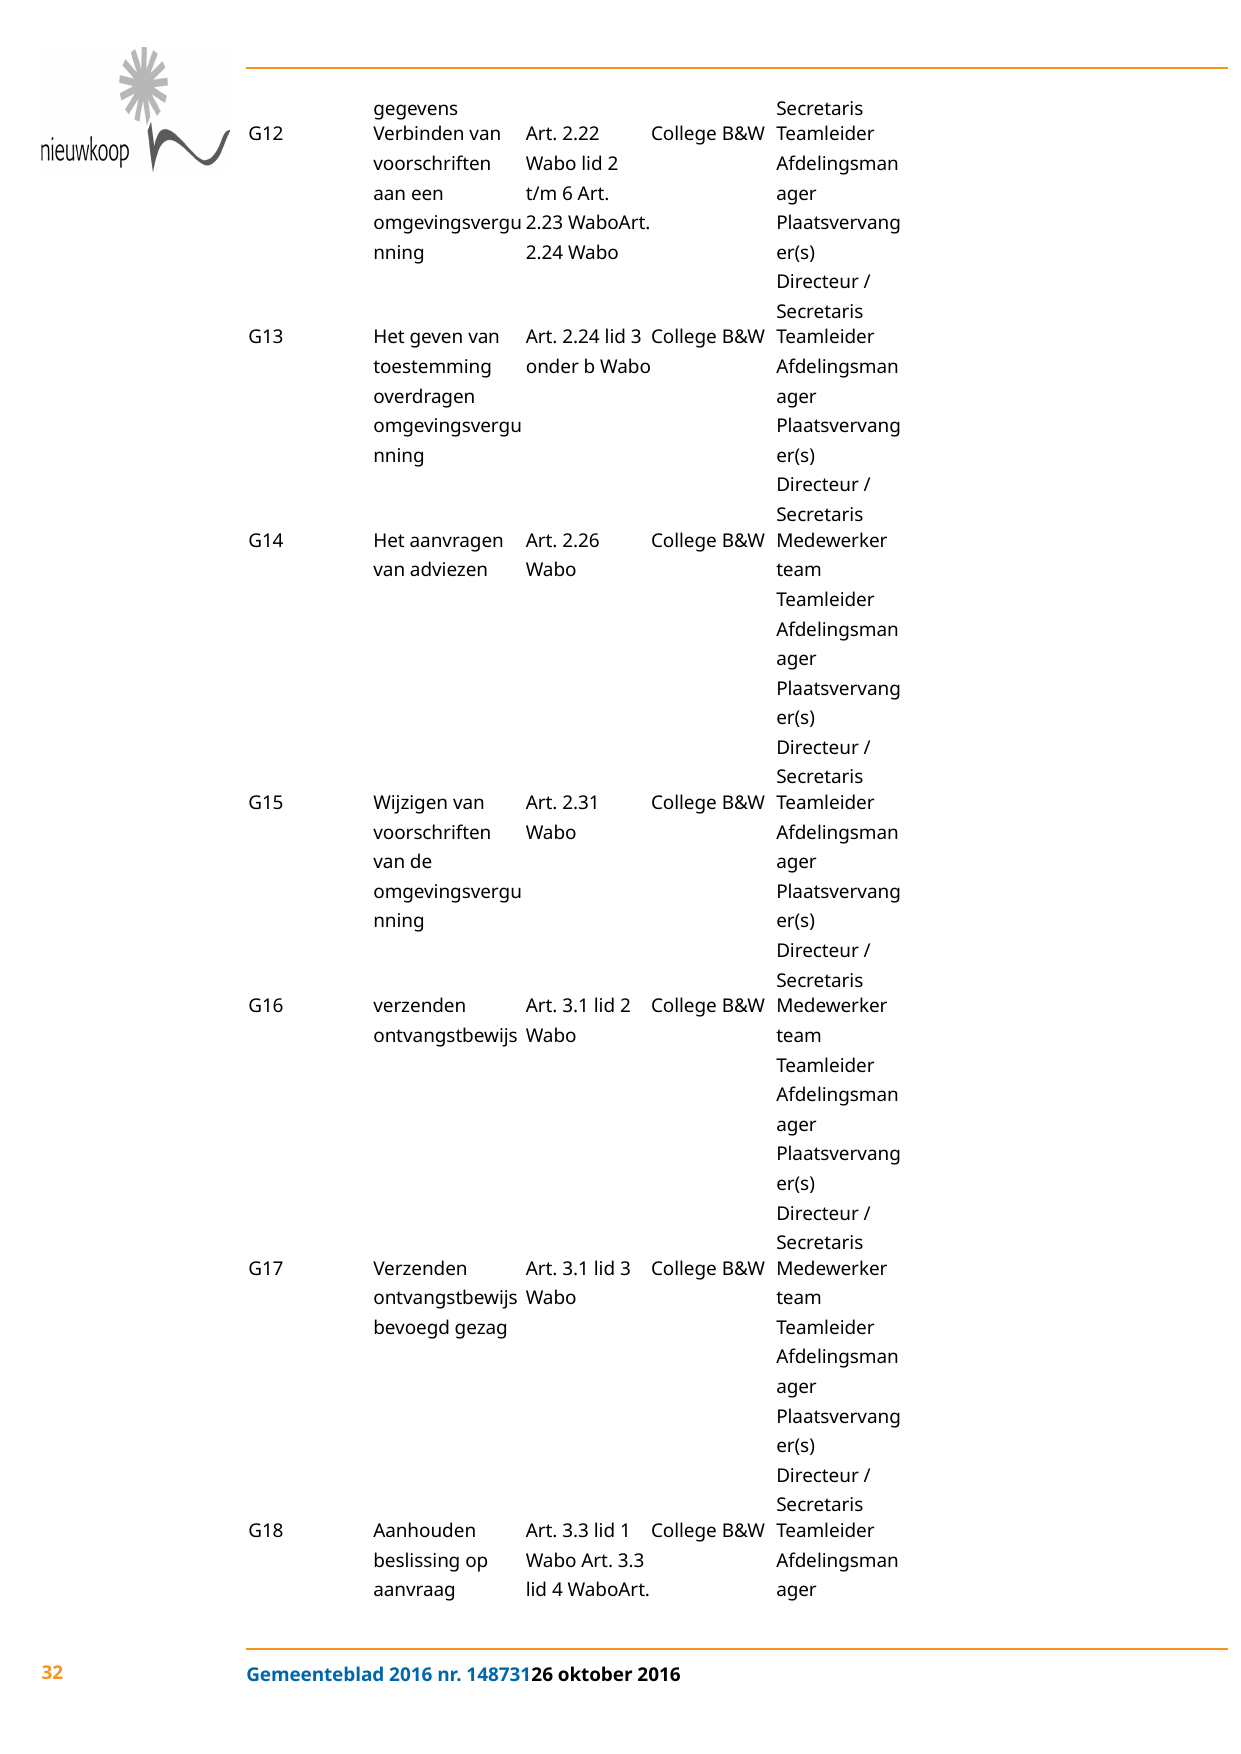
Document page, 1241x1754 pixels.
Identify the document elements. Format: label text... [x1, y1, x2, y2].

table_cell G13 [248, 324, 373, 527]
table_cell Art. 3.1 lid 3 Wabo [526, 1255, 651, 1517]
table_cell Art. 3.3 lid 1 Wabo Art. 3.3 lid 4 WaboArt. [526, 1518, 651, 1602]
table_cell College B&W [651, 993, 776, 1255]
table_cell Teamleider Afdelingsmanager Plaatsvervanger(s) Directeur / Secretaris [776, 324, 901, 527]
table_cell College B&W [651, 527, 776, 789]
table_cell Verzenden ontvangstbewijs bevoegd gezag [373, 1255, 526, 1517]
table_cell G16 [248, 993, 373, 1255]
table_cell College B&W [651, 1255, 776, 1517]
table_cell Art. 2.24 lid 3 onder b Wabo [526, 324, 651, 527]
table_cell [1026, 1255, 1152, 1517]
table_cell G18 [248, 1518, 373, 1602]
table_cell [901, 993, 1026, 1255]
table_cell G12 [248, 121, 373, 324]
table_cell College B&W [651, 121, 776, 324]
table_cell Het geven van toestemming overdragen omgevingsvergunning [373, 324, 526, 527]
table_cell College B&W [651, 789, 776, 993]
table_cell [901, 324, 1026, 527]
table_cell verzenden ontvangstbewijs [373, 993, 526, 1255]
table_cell [1026, 527, 1152, 789]
table_cell [1026, 1518, 1152, 1602]
table_cell [1026, 121, 1152, 324]
table_cell [651, 95, 776, 121]
table_cell [901, 789, 1026, 993]
table_cell [1026, 324, 1152, 527]
table_cell gegevens [373, 95, 526, 121]
table_cell Medewerker team Teamleider Afdelingsmanager Plaatsvervanger(s) Directeur / Secretaris [776, 1255, 901, 1517]
table_cell Aanhouden beslissing op aanvraag [373, 1518, 526, 1602]
table_cell Art. 3.1 lid 2 Wabo [526, 993, 651, 1255]
table_cell [1026, 993, 1152, 1255]
table_cell Het aanvragen van adviezen [373, 527, 526, 789]
table_cell [901, 1255, 1026, 1517]
picture [41, 47, 231, 172]
table_cell Teamleider Afdelingsmanager [776, 1518, 901, 1602]
table_cell [901, 1518, 1026, 1602]
table_cell [901, 121, 1026, 324]
table_cell G15 [248, 789, 373, 993]
table_cell Art. 2.22 Wabo lid 2 t/m 6 Art. 2.23 WaboArt. 2.24 Wabo [526, 121, 651, 324]
table_cell [1026, 789, 1152, 993]
table_cell Medewerker team Teamleider Afdelingsmanager Plaatsvervanger(s) Directeur / Secretaris [776, 993, 901, 1255]
table_cell Teamleider Afdelingsmanager Plaatsvervanger(s) Directeur / Secretaris [776, 121, 901, 324]
table_cell [901, 527, 1026, 789]
table_cell G17 [248, 1255, 373, 1517]
table_cell College B&W [651, 1518, 776, 1602]
table_cell G14 [248, 527, 373, 789]
table_cell College B&W [651, 324, 776, 527]
table_cell Medewerker team Teamleider Afdelingsmanager Plaatsvervanger(s) Directeur / Secretaris [776, 527, 901, 789]
table_cell Secretaris [776, 95, 901, 121]
table_cell [1026, 95, 1152, 121]
table_cell Wijzigen van voorschriften van de omgevingsvergunning [373, 789, 526, 993]
table_cell Art. 2.31 Wabo [526, 789, 651, 993]
table_cell Verbinden van voorschriften aan een omgevingsvergunning [373, 121, 526, 324]
table_cell [248, 95, 373, 121]
table_cell Teamleider Afdelingsmanager Plaatsvervanger(s) Directeur / Secretaris [776, 789, 901, 993]
table_cell [901, 95, 1026, 121]
table_cell [526, 95, 651, 121]
table_cell Art. 2.26 Wabo [526, 527, 651, 789]
